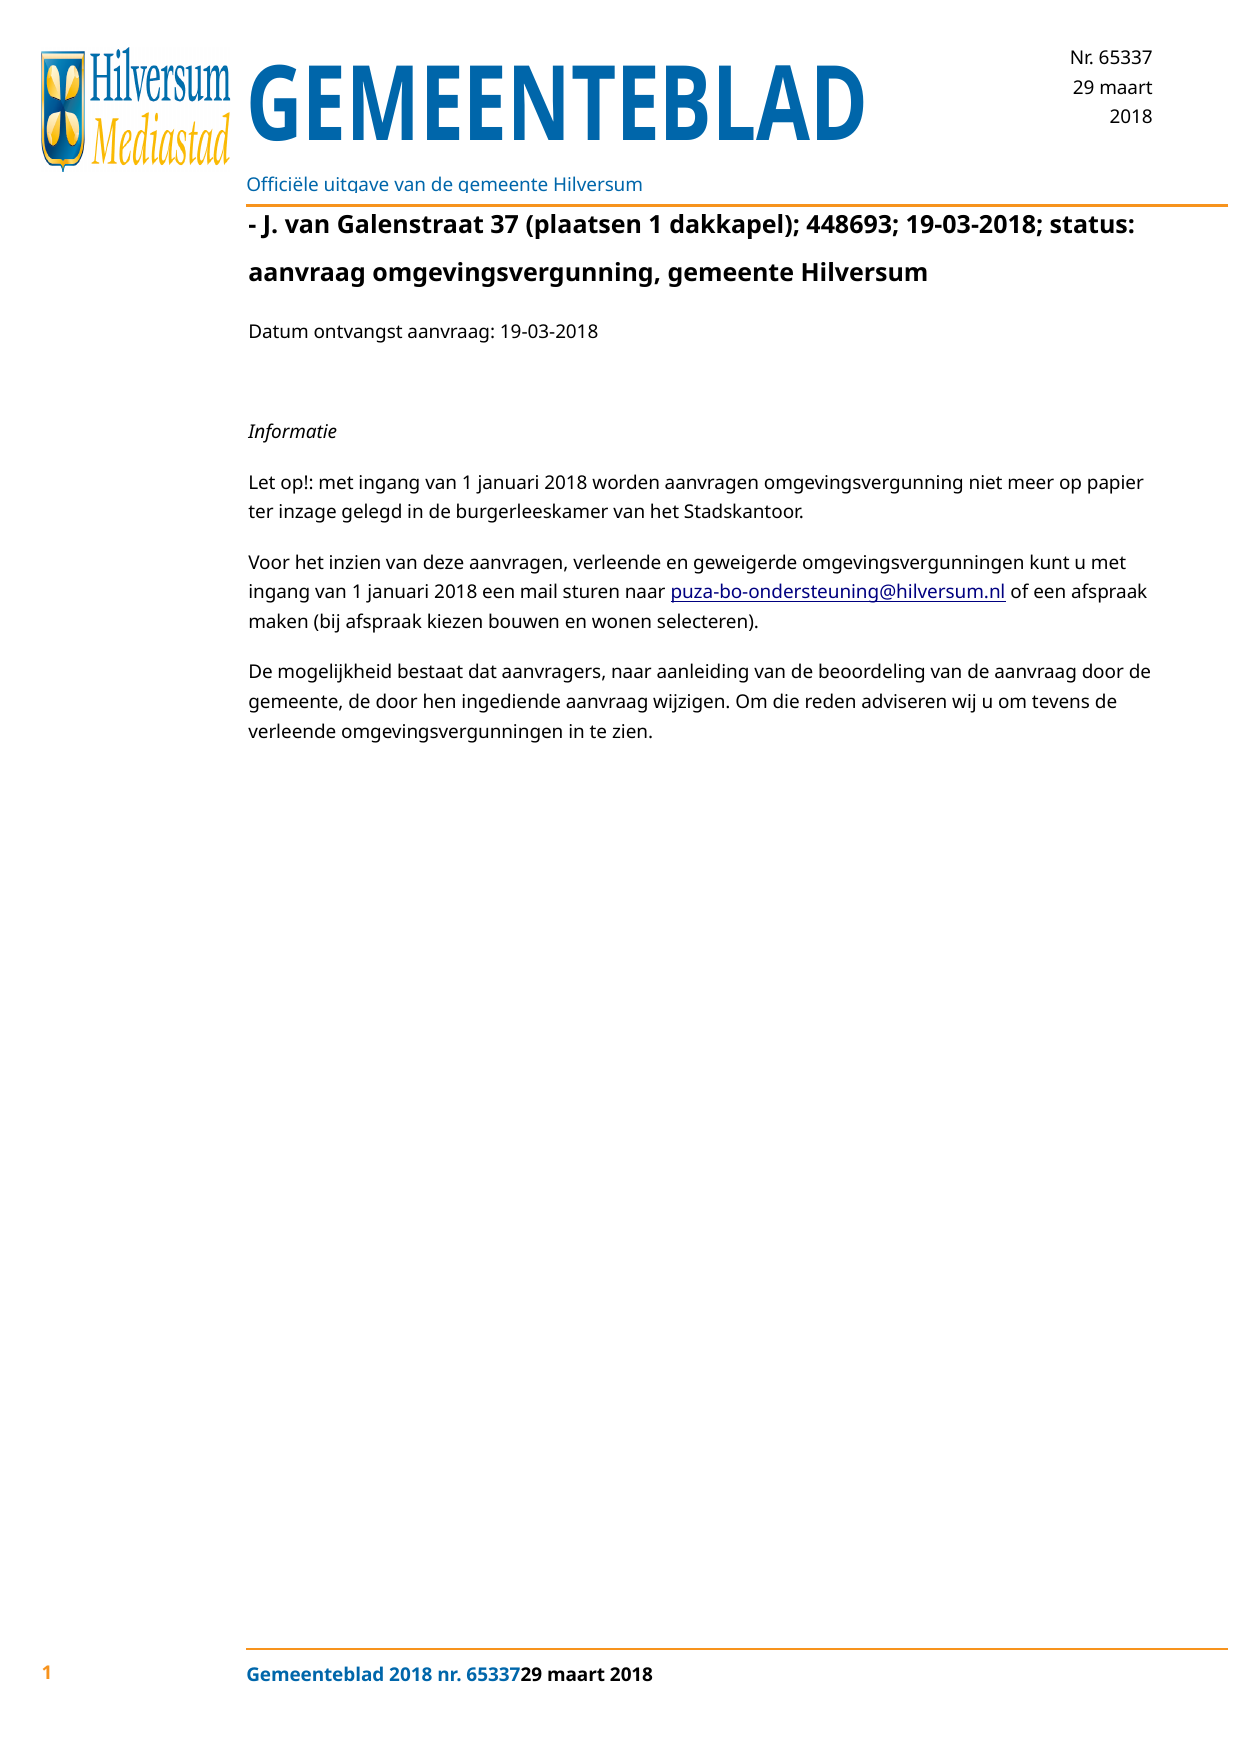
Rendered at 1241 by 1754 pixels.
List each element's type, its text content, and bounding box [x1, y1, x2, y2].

text Voor het inzien van deze aanvragen, verleende en geweigerde omgevingsvergunningen kunt u met ingang van 1 januari 2018 een mail sturen naar puza-bo-ondersteuning@hilversum.nl of een afspraak maken (bij afspraak kiezen bouwen en wonen selecteren). [248, 549, 1152, 634]
text - J. van Galenstraat 37 (plaatsen 1 dakkapel); 448693; 19-03-2018; status: aanvraag omgevingsvergunning, gemeente Hilversum [248, 207, 1152, 288]
text De mogelijkheid bestaat dat aanvragers, naar aanleiding van de beoordeling van de aanvraag door de gemeente, de door hen ingediende aanvraag wijzigen. Om die reden adviseren wij u om tevens de verleende omgevingsvergunningen in te zien. [248, 659, 1152, 744]
text Datum ontvangst aanvraag: 19-03-2018 [248, 318, 1152, 344]
text Informatie [248, 419, 1152, 444]
text Let op!: met ingang van 1 januari 2018 worden aanvragen omgevingsvergunning niet meer op papier ter inzage gelegd in de burgerleeskamer van het Stadskantoor. [248, 469, 1152, 524]
picture [41, 47, 231, 172]
